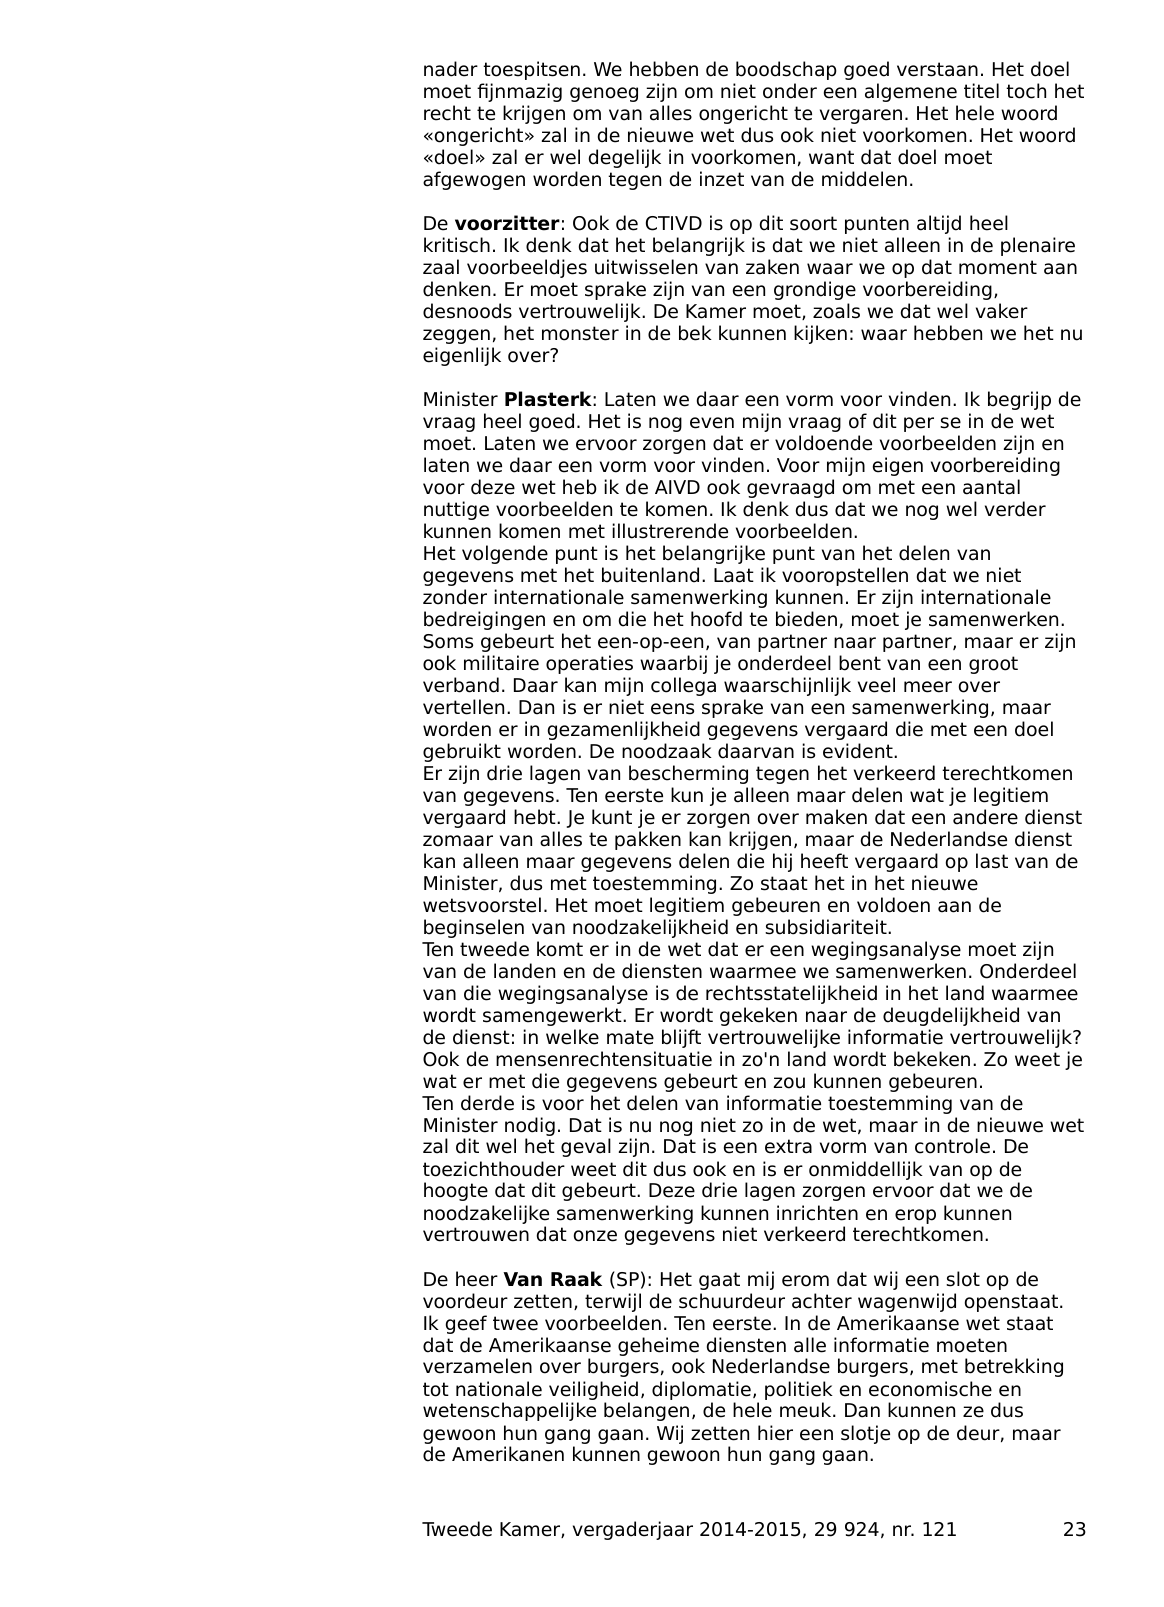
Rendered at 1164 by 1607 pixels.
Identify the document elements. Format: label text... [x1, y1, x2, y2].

text De heer Van Raak (SP): Het gaat mij erom dat wij een slot op de voordeur zetten, terwijl de schuurdeur achter wagenwijd openstaat. Ik geef twee voorbeelden. Ten eerste. In de Amerikaanse wet staat dat de Amerikaanse geheime diensten alle informatie moeten verzamelen over burgers, ook Nederlandse burgers, met betrekking tot nationale veiligheid, diplomatie, politiek en economische en wetenschappelijke belangen, de hele meuk. Dan kunnen ze dus gewoon hun gang gaan. Wij zetten hier een slotje op de deur, maar de Amerikanen kunnen gewoon hun gang gaan. [422, 1268, 1087, 1466]
text De voorzitter: Ook de CTIVD is op dit soort punten altijd heel kritisch. Ik denk dat het belangrijk is dat we niet alleen in de plenaire zaal voorbeeldjes uitwisselen van zaken waar we op dat moment aan denken. Er moet sprake zijn van een grondige voorbereiding, desnoods vertrouwelijk. De Kamer moet, zoals we dat wel vaker zeggen, het monster in de bek kunnen kijken: waar hebben we het nu eigenlijk over? [422, 213, 1087, 367]
text Er zijn drie lagen van bescherming tegen het verkeerd terechtkomen van gegevens. Ten eerste kun je alleen maar delen wat je legitiem vergaard hebt. Je kunt je er zorgen over maken dat een andere dienst zomaar van alles te pakken kan krijgen, maar de Nederlandse dienst kan alleen maar gegevens delen die hij heeft vergaard op last van de Minister, dus met toestemming. Zo staat het in het nieuwe wetsvoorstel. Het moet legitiem gebeuren en voldoen aan de beginselen van noodzakelijkheid en subsidiariteit. [422, 763, 1087, 939]
text Het volgende punt is het belangrijke punt van het delen van gegevens met het buitenland. Laat ik vooropstellen dat we niet zonder internationale samenwerking kunnen. Er zijn internationale bedreigingen en om die het hoofd te bieden, moet je samenwerken. Soms gebeurt het een-op-een, van partner naar partner, maar er zijn ook militaire operaties waarbij je onderdeel bent van een groot verband. Daar kan mijn collega waarschijnlijk veel meer over vertellen. Dan is er niet eens sprake van een samenwerking, maar worden er in gezamenlijkheid gegevens vergaard die met een doel gebruikt worden. De noodzaak daarvan is evident. [422, 543, 1087, 763]
text Ten derde is voor het delen van informatie toestemming van de Minister nodig. Dat is nu nog niet zo in de wet, maar in de nieuwe wet zal dit wel het geval zijn. Dat is een extra vorm van controle. De toezichthouder weet dit dus ook en is er onmiddellijk van op de hoogte dat dit gebeurt. Deze drie lagen zorgen ervoor dat we de noodzakelijke samenwerking kunnen inrichten en erop kunnen vertrouwen dat onze gegevens niet verkeerd terechtkomen. [422, 1092, 1087, 1246]
text nader toespitsen. We hebben de boodschap goed verstaan. Het doel moet fijnmazig genoeg zijn om niet onder een algemene titel toch het recht te krijgen om van alles ongericht te vergaren. Het hele woord «ongericht» zal in de nieuwe wet dus ook niet voorkomen. Het woord «doel» zal er wel degelijk in voorkomen, want dat doel moet afgewogen worden tegen de inzet van de middelen. [422, 59, 1087, 191]
text Minister Plasterk: Laten we daar een vorm voor vinden. Ik begrijp de vraag heel goed. Het is nog even mijn vraag of dit per se in de wet moet. Laten we ervoor zorgen dat er voldoende voorbeelden zijn en laten we daar een vorm voor vinden. Voor mijn eigen voorbereiding voor deze wet heb ik de AIVD ook gevraagd om met een aantal nuttige voorbeelden te komen. Ik denk dus dat we nog wel verder kunnen komen met illustrerende voorbeelden. [422, 389, 1087, 543]
text Ten tweede komt er in de wet dat er een wegingsanalyse moet zijn van de landen en de diensten waarmee we samenwerken. Onderdeel van die wegingsanalyse is de rechtsstatelijkheid in het land waarmee wordt samengewerkt. Er wordt gekeken naar de deugdelijkheid van de dienst: in welke mate blijft vertrouwelijke informatie vertrouwelijk? Ook de mensenrechtensituatie in zo'n land wordt bekeken. Zo weet je wat er met die gegevens gebeurt en zou kunnen gebeuren. [422, 939, 1087, 1092]
